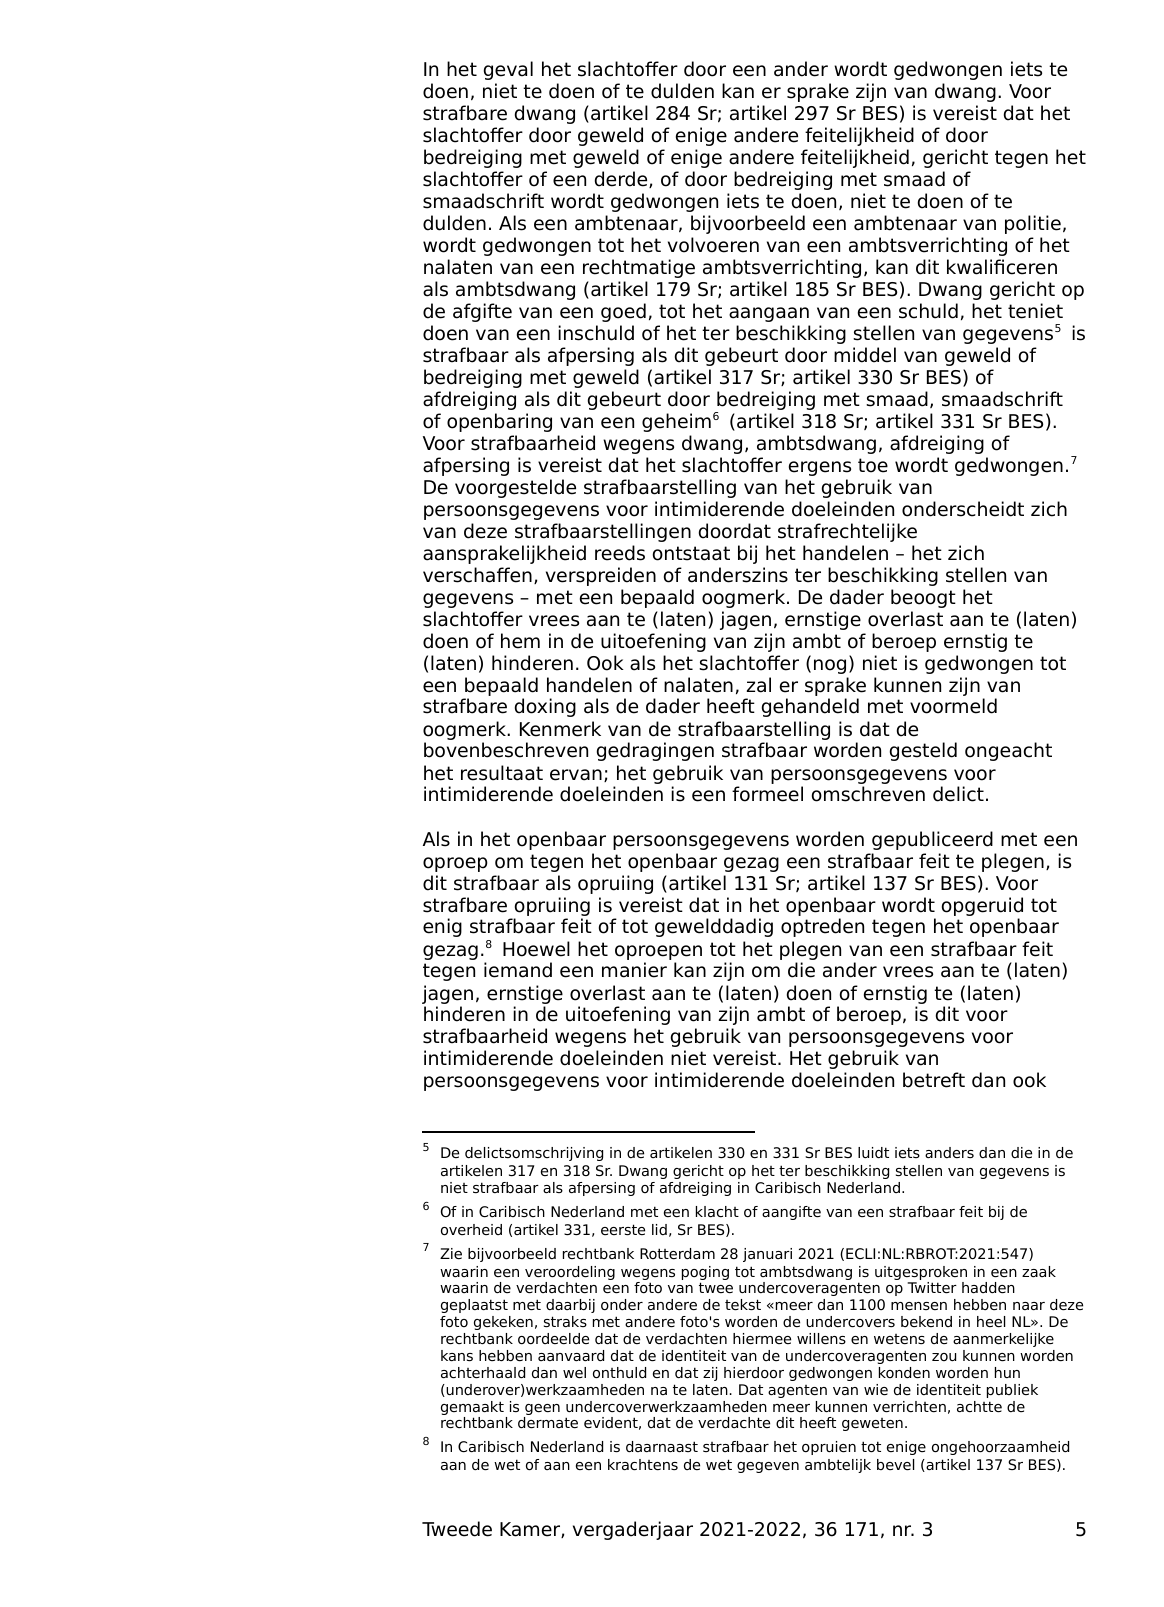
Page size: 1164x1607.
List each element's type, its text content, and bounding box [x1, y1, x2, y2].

text In Caribisch Nederland is daarnaast strafbaar het opruien tot enige ongehoorzaamheid aan de wet of aan een krachtens de wet gegeven ambtelijk bevel (artikel 137 Sr BES). [422, 1435, 1087, 1474]
text De delictsomschrijving in de artikelen 330 en 331 Sr BES luidt iets anders dan die in de artikelen 317 en 318 Sr. Dwang gericht op het ter beschikking stellen van gegevens is niet strafbaar als afpersing of afdreiging in Caribisch Nederland. [422, 1141, 1087, 1197]
text Zie bijvoorbeeld rechtbank Rotterdam 28 januari 2021 (ECLI:NL:RBROT:2021:547) waarin een veroordeling wegens poging tot ambtsdwang is uitgesproken in een zaak waarin de verdachten een foto van twee undercoveragenten op Twitter hadden geplaatst met daarbij onder andere de tekst «meer dan 1100 mensen hebben naar deze foto gekeken, straks met andere foto's worden de undercovers bekend in heel NL». De rechtbank oordeelde dat de verdachten hiermee willens en wetens de aanmerkelijke kans hebben aanvaard dat de identiteit van de undercoveragenten zou kunnen worden achterhaald dan wel onthuld en dat zij hierdoor gedwongen konden worden hun (underover)werkzaamheden na te laten. Dat agenten van wie de identiteit publiek gemaakt is geen undercoverwerkzaamheden meer kunnen verrichten, achtte de rechtbank dermate evident, dat de verdachte dit heeft geweten. [422, 1242, 1087, 1432]
text Als in het openbaar persoonsgegevens worden gepubliceerd met een oproep om tegen het openbaar gezag een strafbaar feit te plegen, is dit strafbaar als opruiing (artikel 131 Sr; artikel 137 Sr BES). Voor strafbare opruiing is vereist dat in het openbaar wordt opgeruid tot enig strafbaar feit of tot gewelddadig optreden tegen het openbaar gezag. Hoewel het oproepen tot het plegen van een strafbaar feit tegen iemand een manier kan zijn om die ander vrees aan te (laten) jagen, ernstige overlast aan te (laten) doen of ernstig te (laten) hinderen in de uitoefening van zijn ambt of beroep, is dit voor strafbaarheid wegens het gebruik van persoonsgegevens voor intimiderende doeleinden niet vereist. Het gebruik van persoonsgegevens voor intimiderende doeleinden betreft dan ook [422, 828, 1087, 1092]
text In het geval het slachtoffer door een ander wordt gedwongen iets te doen, niet te doen of te dulden kan er sprake zijn van dwang. Voor strafbare dwang (artikel 284 Sr; artikel 297 Sr BES) is vereist dat het slachtoffer door geweld of enige andere feitelijkheid of door bedreiging met geweld of enige andere feitelijkheid, gericht tegen het slachtoffer of een derde, of door bedreiging met smaad of smaadschrift wordt gedwongen iets te doen, niet te doen of te dulden. Als een ambtenaar, bijvoorbeeld een ambtenaar van politie, wordt gedwongen tot het volvoeren van een ambtsverrichting of het nalaten van een rechtmatige ambtsverrichting, kan dit kwalificeren als ambtsdwang (artikel 179 Sr; artikel 185 Sr BES). Dwang gericht op de afgifte van een goed, tot het aangaan van een schuld, het teniet doen van een inschuld of het ter beschikking stellen van gegevens is strafbaar als afpersing als dit gebeurt door middel van geweld of bedreiging met geweld (artikel 317 Sr; artikel 330 Sr BES) of afdreiging als dit gebeurt door bedreiging met smaad, smaadschrift of openbaring van een geheim (artikel 318 Sr; artikel 331 Sr BES). Voor strafbaarheid wegens dwang, ambtsdwang, afdreiging of afpersing is vereist dat het slachtoffer ergens toe wordt gedwongen. De voorgestelde strafbaarstelling van het gebruik van persoonsgegevens voor intimiderende doeleinden onderscheidt zich van deze strafbaarstellingen doordat strafrechtelijke aansprakelijkheid reeds ontstaat bij het handelen – het zich verschaffen, verspreiden of anderszins ter beschikking stellen van gegevens – met een bepaald oogmerk. De dader beoogt het slachtoffer vrees aan te (laten) jagen, ernstige overlast aan te (laten) doen of hem in de uitoefening van zijn ambt of beroep ernstig te (laten) hinderen. Ook als het slachtoffer (nog) niet is gedwongen tot een bepaald handelen of nalaten, zal er sprake kunnen zijn van strafbare doxing als de dader heeft gehandeld met voormeld oogmerk. Kenmerk van de strafbaarstelling is dat de bovenbeschreven gedragingen strafbaar worden gesteld ongeacht het resultaat ervan; het gebruik van persoonsgegevens voor intimiderende doeleinden is een formeel omschreven delict. [422, 59, 1087, 806]
text Of in Caribisch Nederland met een klacht of aangifte van een strafbaar feit bij de overheid (artikel 331, eerste lid, Sr BES). [422, 1200, 1087, 1239]
